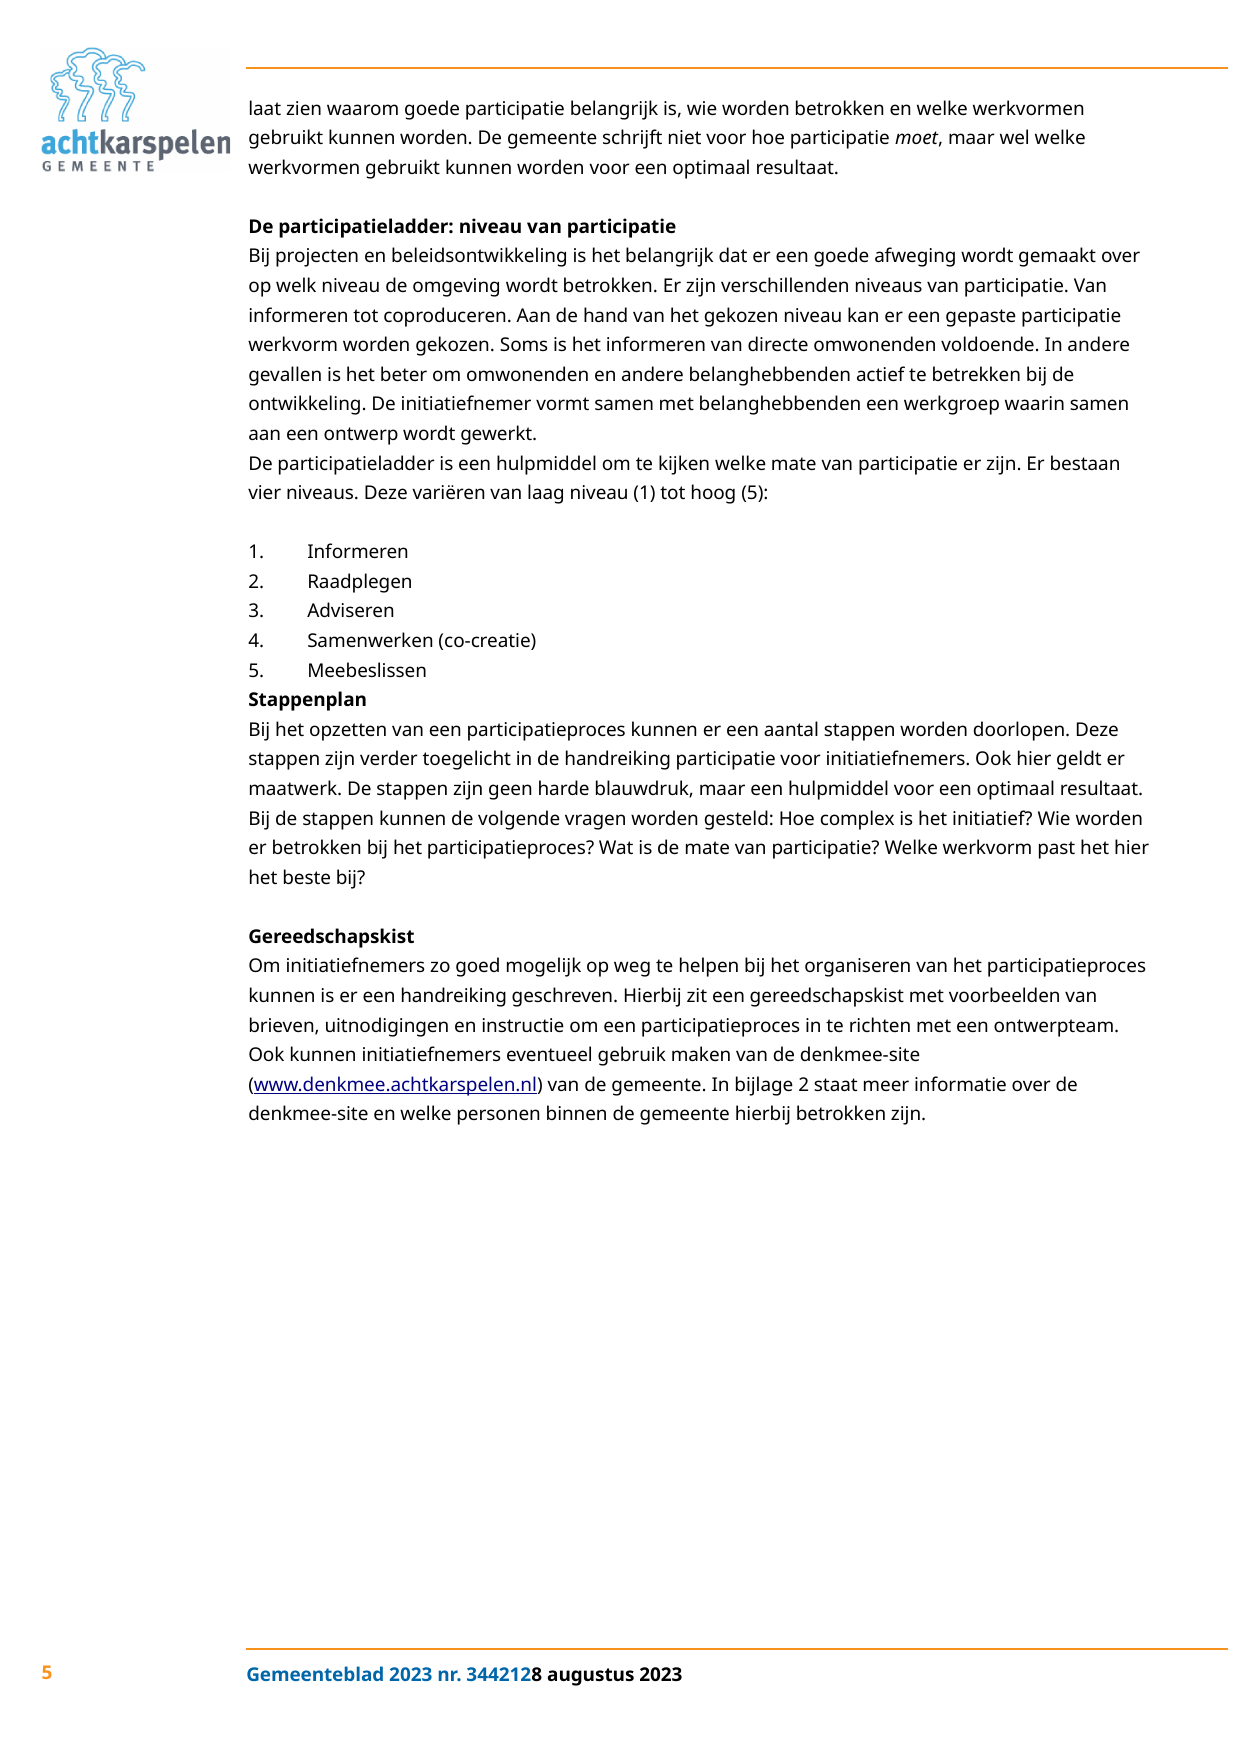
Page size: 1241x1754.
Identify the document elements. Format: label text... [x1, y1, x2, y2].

list Adviseren [248, 598, 1152, 623]
text De participatieladder is een hulpmiddel om te kijken welke mate van participatie er zijn. Er bestaan vier niveaus. Deze variëren van laag niveau (1) tot hoog (5): [248, 450, 1152, 505]
text Stappenplan [248, 686, 1152, 712]
list Informeren [248, 538, 1152, 564]
text Gereedschapskist [248, 923, 1152, 949]
list Raadplegen [248, 568, 1152, 594]
picture [41, 47, 231, 172]
text laat zien waarom goede participatie belangrijk is, wie worden betrokken en welke werkvormen gebruikt kunnen worden. De gemeente schrijft niet voor hoe participatie moet, maar wel welke werkvormen gebruikt kunnen worden voor een optimaal resultaat. [248, 95, 1152, 180]
text Om initiatiefnemers zo goed mogelijk op weg te helpen bij het organiseren van het participatieproces kunnen is er een handreiking geschreven. Hierbij zit een gereedschapskist met voorbeelden van brieven, uitnodigingen en instructie om een participatieproces in te richten met een ontwerpteam. Ook kunnen initiatiefnemers eventueel gebruik maken van de denkmee-site (www.denkmee.achtkarspelen.nl) van de gemeente. In bijlage 2 staat meer informatie over de denkmee-site en welke personen binnen de gemeente hierbij betrokken zijn. [248, 953, 1152, 1126]
list Meebeslissen [248, 657, 1152, 683]
text Bij het opzetten van een participatieproces kunnen er een aantal stappen worden doorlopen. Deze stappen zijn verder toegelicht in de handreiking participatie voor initiatiefnemers. Ook hier geldt er maatwerk. De stappen zijn geen harde blauwdruk, maar een hulpmiddel voor een optimaal resultaat. Bij de stappen kunnen de volgende vragen worden gesteld: Hoe complex is het initiatief? Wie worden er betrokken bij het participatieproces? Wat is de mate van participatie? Welke werkvorm past het hier het beste bij? [248, 716, 1152, 890]
text De participatieladder: niveau van participatie [248, 213, 1152, 239]
text Bij projecten en beleidsontwikkeling is het belangrijk dat er een goede afweging wordt gemaakt over op welk niveau de omgeving wordt betrokken. Er zijn verschillenden niveaus van participatie. Van informeren tot coproduceren. Aan de hand van het gekozen niveau kan er een gepaste participatie werkvorm worden gekozen. Soms is het informeren van directe omwonenden voldoende. In andere gevallen is het beter om omwonenden en andere belanghebbenden actief te betrekken bij de ontwikkeling. De initiatiefnemer vormt samen met belanghebbenden een werkgroep waarin samen aan een ontwerp wordt gewerkt. [248, 243, 1152, 446]
list Samenwerken (co-creatie) [248, 627, 1152, 653]
